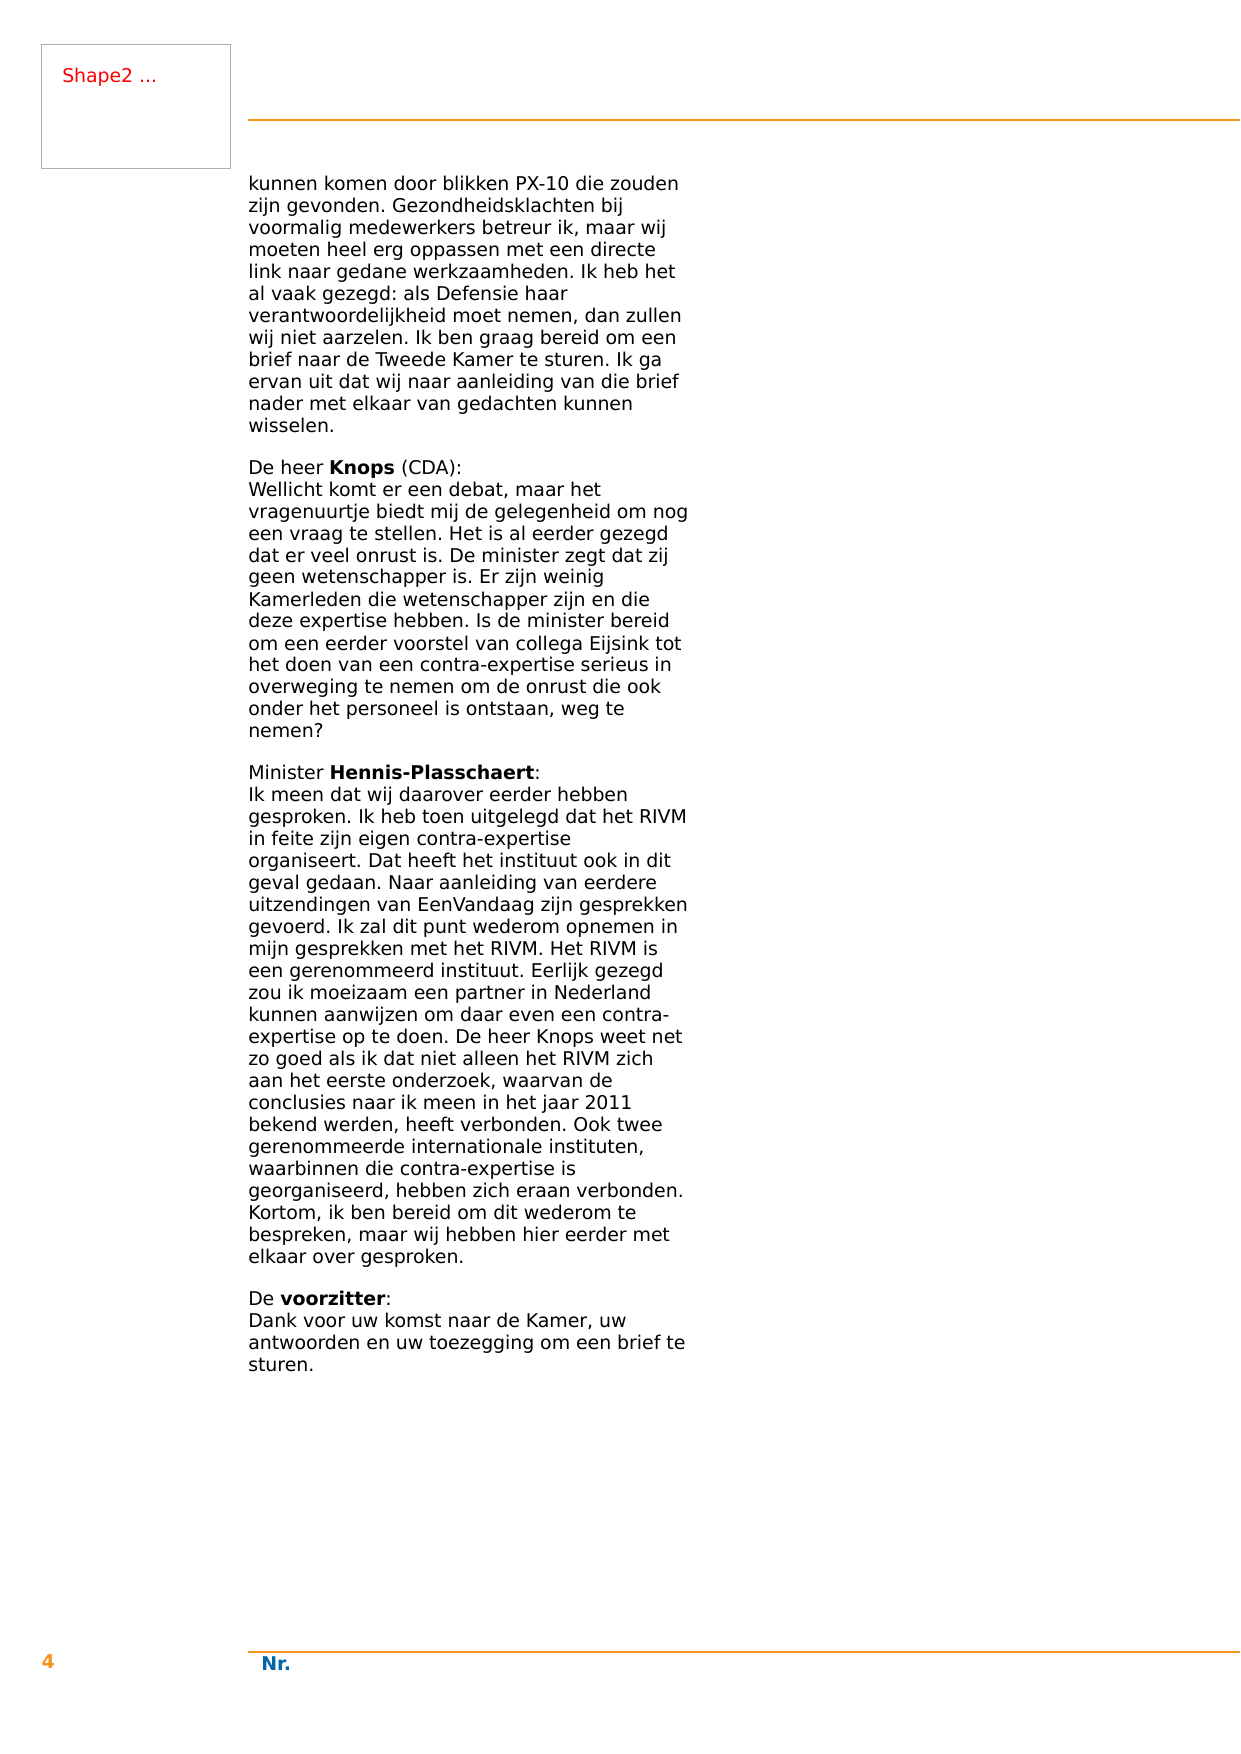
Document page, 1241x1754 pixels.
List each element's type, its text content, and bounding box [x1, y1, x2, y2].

text kunnen komen door blikken PX-10 die zouden zijn gevonden. Gezondheidsklachten bij voormalig medewerkers betreur ik, maar wij moeten heel erg oppassen met een directe link naar gedane werkzaamheden. Ik heb het al vaak gezegd: als Defensie haar verantwoordelijkheid moet nemen, dan zullen wij niet aarzelen. Ik ben graag bereid om een brief naar de Tweede Kamer te sturen. Ik ga ervan uit dat wij naar aanleiding van die brief nader met elkaar van gedachten kunnen wisselen. [248, 173, 691, 437]
text Wellicht komt er een debat, maar het vragenuurtje biedt mij de gelegenheid om nog een vraag te stellen. Het is al eerder gezegd dat er veel onrust is. De minister zegt dat zij geen wetenschapper is. Er zijn weinig Kamerleden die wetenschapper zijn en die deze expertise hebben. Is de minister bereid om een eerder voorstel van collega Eijsink tot het doen van een contra-expertise serieus in overweging te nemen om de onrust die ook onder het personeel is ontstaan, weg te nemen? [248, 478, 691, 742]
text De voorzitter: [248, 1288, 691, 1310]
text Ik meen dat wij daarover eerder hebben gesproken. Ik heb toen uitgelegd dat het RIVM in feite zijn eigen contra-expertise organiseert. Dat heeft het instituut ook in dit geval gedaan. Naar aanleiding van eerdere uitzendingen van EenVandaag zijn gesprekken gevoerd. Ik zal dit punt wederom opnemen in mijn gesprekken met het RIVM. Het RIVM is een gerenommeerd instituut. Eerlijk gezegd zou ik moeizaam een partner in Nederland kunnen aanwijzen om daar even een contra-expertise op te doen. De heer Knops weet net zo goed als ik dat niet alleen het RIVM zich aan het eerste onderzoek, waarvan de conclusies naar ik meen in het jaar 2011 bekend werden, heeft verbonden. Ook twee gerenommeerde internationale instituten, waarbinnen die contra-expertise is georganiseerd, hebben zich eraan verbonden. Kortom, ik ben bereid om dit wederom te bespreken, maar wij hebben hier eerder met elkaar over gesproken. [248, 784, 691, 1268]
text Dank voor uw komst naar de Kamer, uw antwoorden en uw toezegging om een brief te sturen. [248, 1310, 691, 1376]
text De heer Knops (CDA): [248, 457, 691, 478]
text Minister Hennis-Plasschaert: [248, 762, 691, 784]
